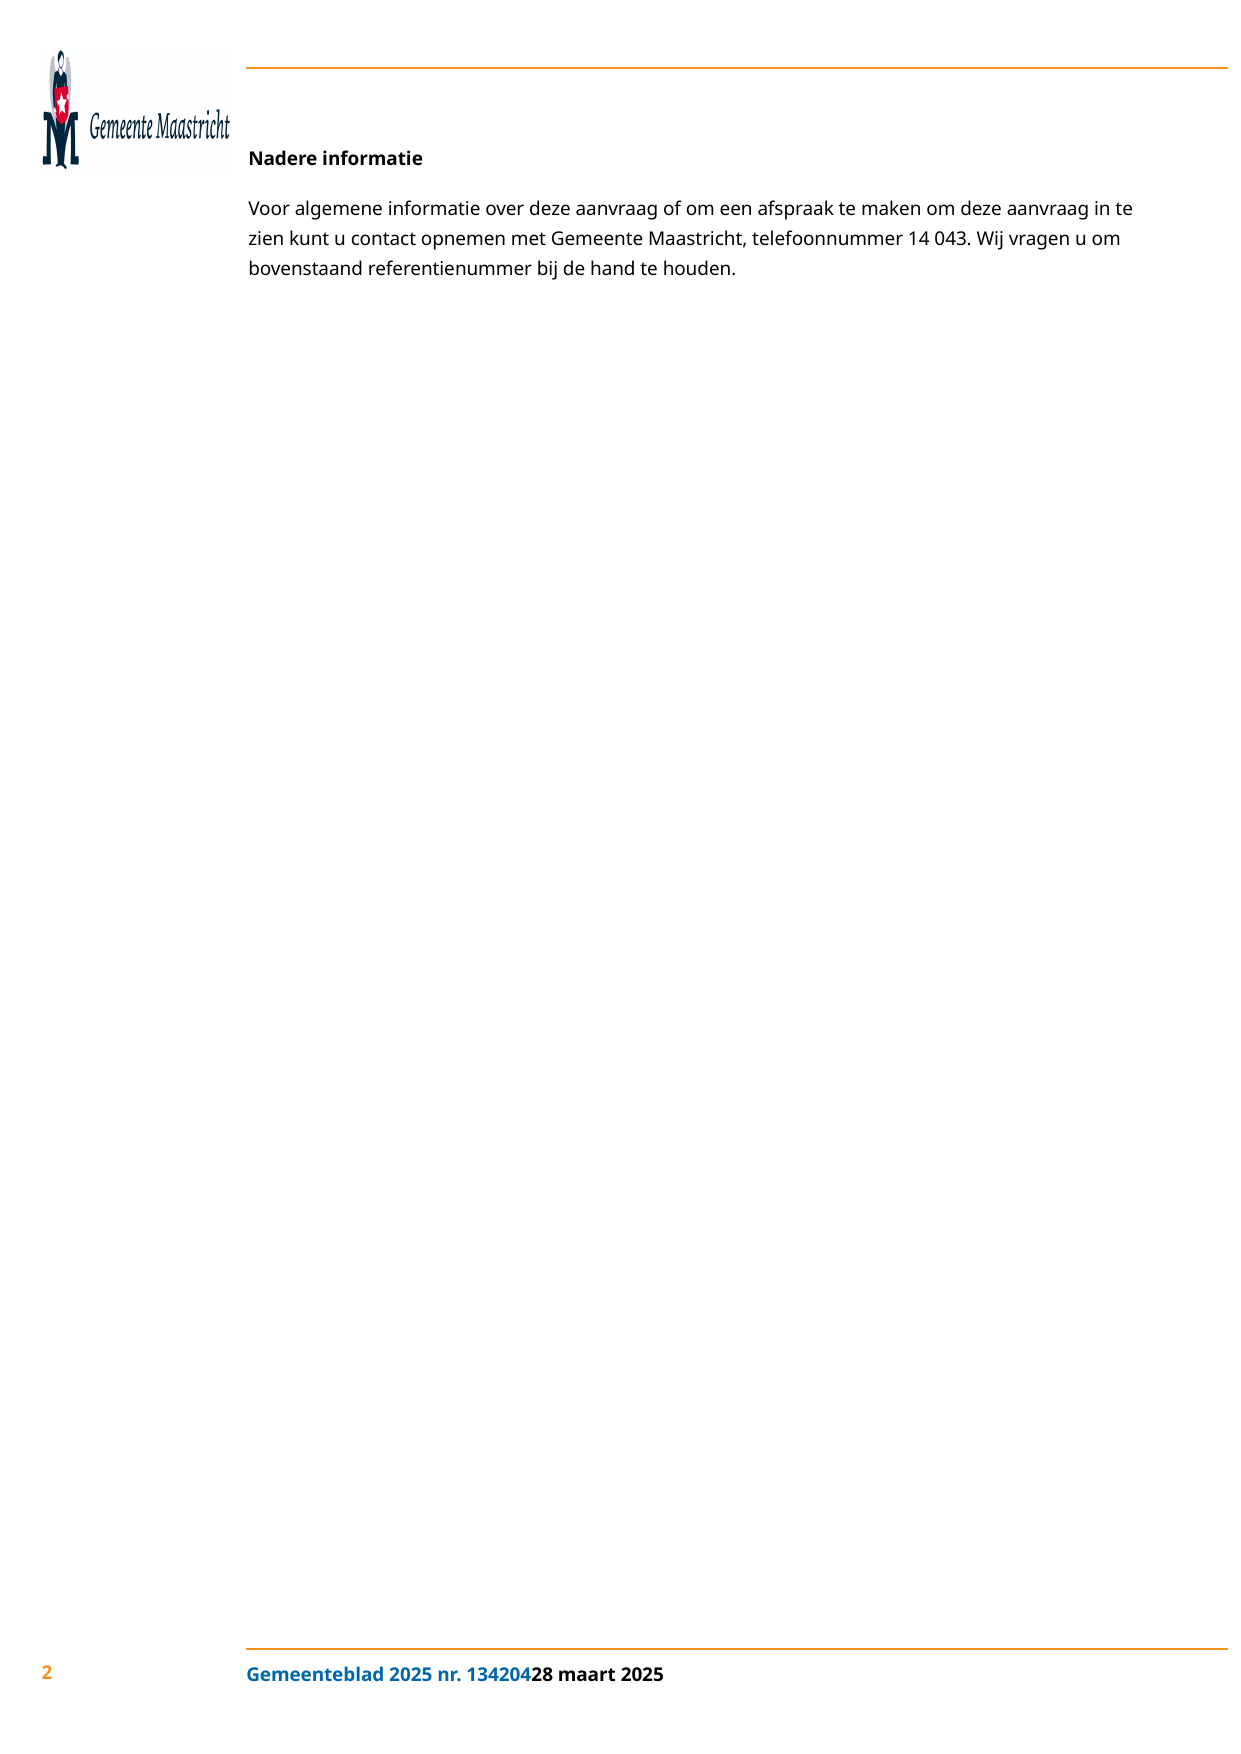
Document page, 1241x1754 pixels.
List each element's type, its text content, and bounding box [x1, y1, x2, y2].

text Voor algemene informatie over deze aanvraag of om een afspraak te maken om deze aanvraag in te zien kunt u contact opnemen met Gemeente Maastricht, telefoonnummer 14 043. Wij vragen u om bovenstaand referentienummer bij de hand te houden. [248, 196, 1152, 281]
text Nadere informatie [248, 145, 1152, 171]
picture [41, 47, 231, 172]
